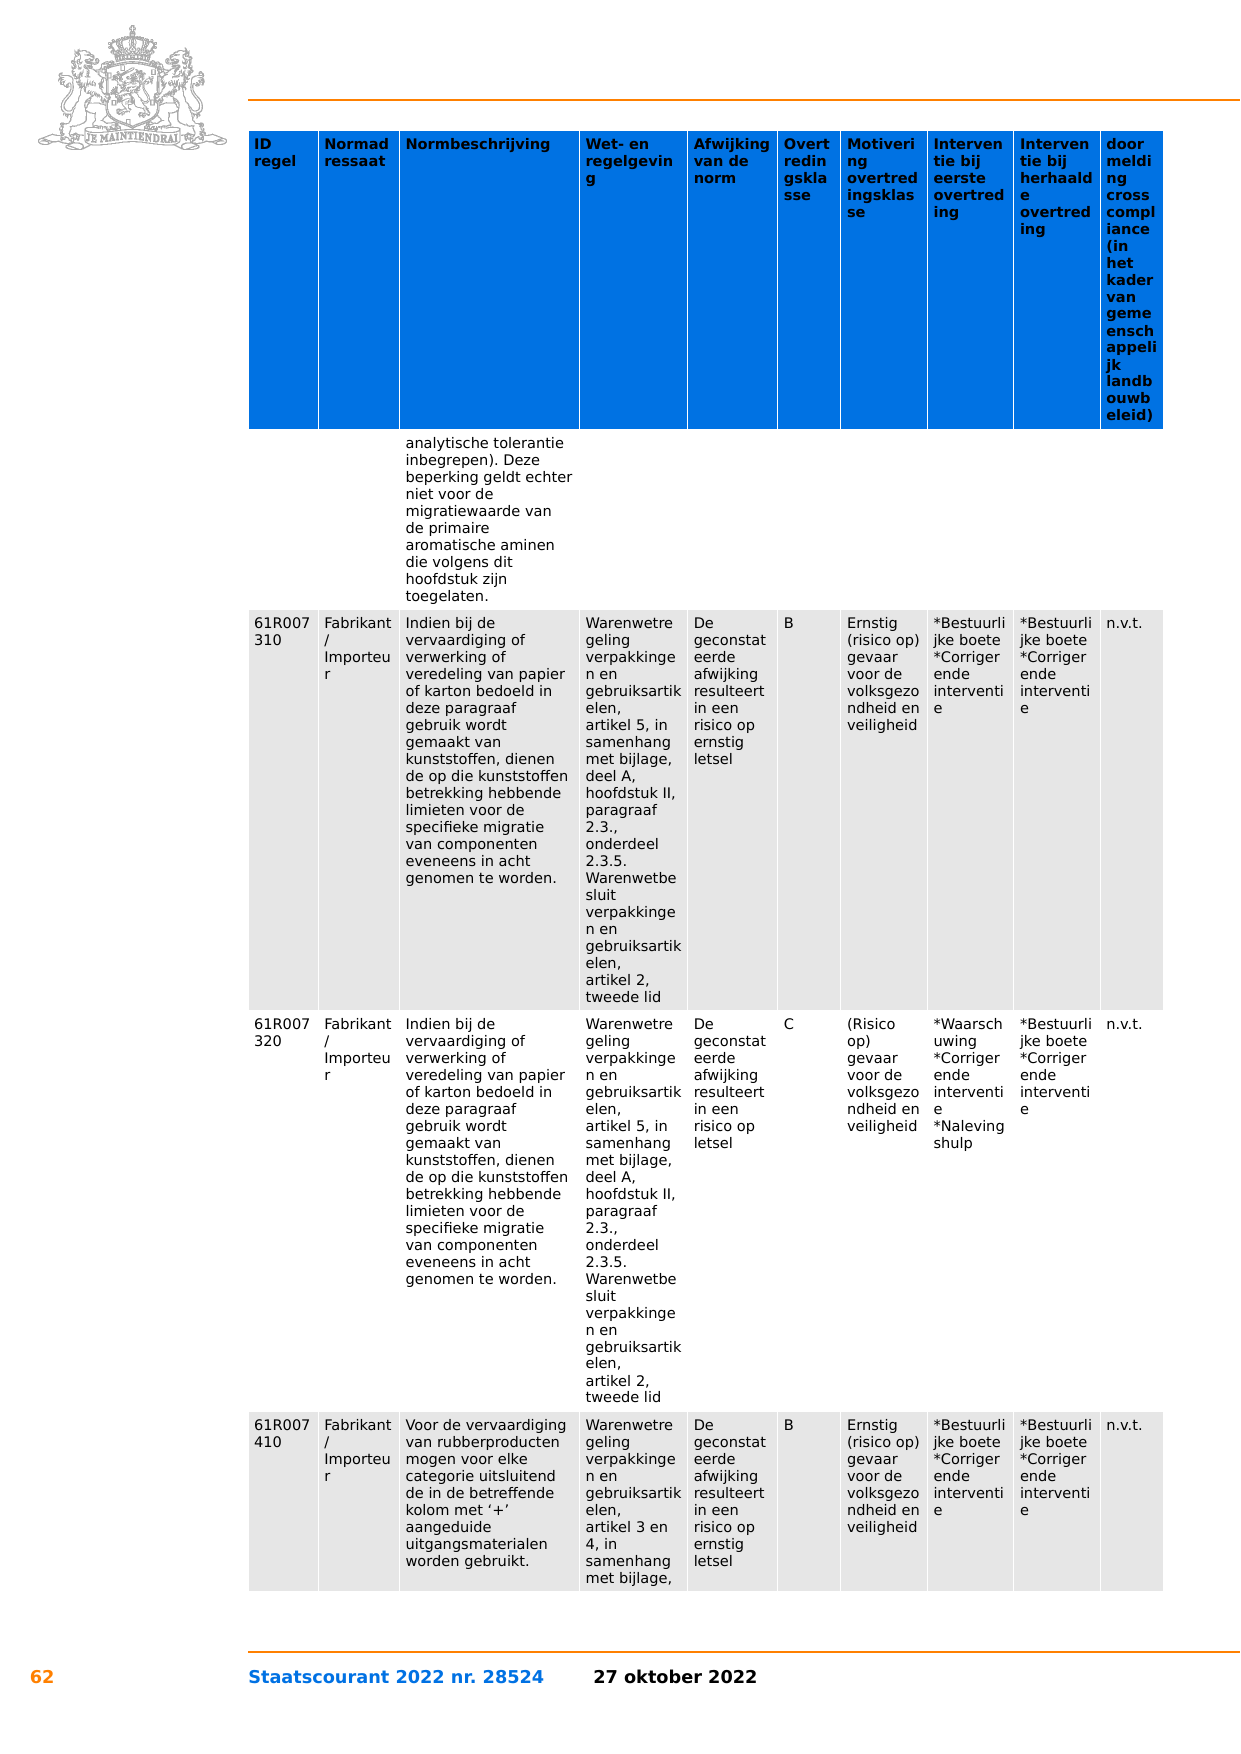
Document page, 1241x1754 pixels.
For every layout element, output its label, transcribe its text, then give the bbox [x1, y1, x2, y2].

table_cell [1014, 430, 1100, 609]
table_header Afwijking van de norm [688, 131, 777, 429]
table_header Overtredingsklasse [778, 131, 840, 429]
table_header Normadressaat [319, 131, 399, 429]
table_cell Indien bij de vervaardiging of verwerking of veredeling van papier of karton bedoeld in deze paragraaf gebruik wordt gemaakt van kunststoffen, dienen de op die kunststoffen betrekking hebbende limieten voor de specifieke migratie van componenten eveneens in acht genomen te worden. [400, 1011, 579, 1411]
table_cell [688, 430, 777, 609]
table_cell Voor de vervaardiging van rubberproducten mogen voor elke categorie uitsluitend de in de betreffende kolom met ‘+’ aangeduide uitgangsmaterialen worden gebruikt. [400, 1412, 579, 1591]
table_cell [319, 430, 399, 609]
table_cell Fabrikant / Importeur [319, 1412, 399, 1591]
table_cell n.v.t. [1101, 610, 1163, 1010]
table_cell analytische tolerantie inbegrepen). Deze beperking geldt echter niet voor de migratiewaarde van de primaire aromatische aminen die volgens dit hoofdstuk zijn toegelaten. [400, 430, 579, 609]
table_cell Ernstig (risico op) gevaar voor de volksgezondheid en veiligheid [841, 610, 927, 1010]
table_header Interventie bij herhaalde overtreding [1014, 131, 1100, 429]
table_cell C [778, 1011, 840, 1411]
table_cell [928, 430, 1013, 609]
table_cell [778, 430, 840, 609]
table_header Wet- en regelgeving [580, 131, 687, 429]
table_cell Ernstig (risico op) gevaar voor de volksgezondheid en veiligheid [841, 1412, 927, 1591]
table_cell De geconstateerde afwijking resulteert in een risico op ernstig letsel [688, 1412, 777, 1591]
table_cell *Bestuurlijke boete *Corrigerende interventie [1014, 610, 1100, 1010]
table_cell Warenwetregeling verpakkingen en gebruiksartikelen, artikel 5, in samenhang met bijlage, deel A, hoofdstuk II, paragraaf 2.3., onderdeel 2.3.5. Warenwetbesluit verpakkingen en gebruiksartikelen, artikel 2, tweede lid [580, 610, 687, 1010]
table_cell *Bestuurlijke boete *Corrigerende interventie [1014, 1412, 1100, 1591]
table_header Motivering overtredingsklasse [841, 131, 927, 429]
table_cell B [778, 1412, 840, 1591]
table_cell *Waarschuwing *Corrigerende interventie *Nalevingshulp [928, 1011, 1013, 1411]
table_cell (Risico op) gevaar voor de volksgezondheid en veiligheid [841, 1011, 927, 1411]
table_header Normbeschrijving [400, 131, 579, 429]
table_cell Indien bij de vervaardiging of verwerking of veredeling van papier of karton bedoeld in deze paragraaf gebruik wordt gemaakt van kunststoffen, dienen de op die kunststoffen betrekking hebbende limieten voor de specifieke migratie van componenten eveneens in acht genomen te worden. [400, 610, 579, 1010]
table_cell Fabrikant / Importeur [319, 1011, 399, 1411]
table_cell Fabrikant / Importeur [319, 610, 399, 1010]
table_cell *Bestuurlijke boete *Corrigerende interventie [1014, 1011, 1100, 1411]
table_header doormelding cross compliance (in het kader van gemeenschappelijk landbouwbeleid) [1101, 131, 1163, 429]
picture [38, 25, 227, 150]
table_cell n.v.t. [1101, 1412, 1163, 1591]
table_header Interventie bij eerste overtreding [928, 131, 1013, 429]
table_cell [249, 430, 318, 609]
table_cell n.v.t. [1101, 1011, 1163, 1411]
table_cell B [778, 610, 840, 1010]
table_cell 61R007320 [249, 1011, 318, 1411]
table_cell *Bestuurlijke boete *Corrigerende interventie [928, 1412, 1013, 1591]
table_cell Warenwetregeling verpakkingen en gebruiksartikelen, artikel 5, in samenhang met bijlage, deel A, hoofdstuk II, paragraaf 2.3., onderdeel 2.3.5. Warenwetbesluit verpakkingen en gebruiksartikelen, artikel 2, tweede lid [580, 1011, 687, 1411]
table_cell Warenwetregeling verpakkingen en gebruiksartikelen, artikel 3 en 4, in samenhang met bijlage, [580, 1412, 687, 1591]
table_cell *Bestuurlijke boete *Corrigerende interventie [928, 610, 1013, 1010]
table_cell 61R007310 [249, 610, 318, 1010]
table_cell De geconstateerde afwijking resulteert in een risico op letsel [688, 1011, 777, 1411]
table_cell 61R007410 [249, 1412, 318, 1591]
table_cell [580, 430, 687, 609]
table_cell [1101, 430, 1163, 609]
table_cell De geconstateerde afwijking resulteert in een risico op ernstig letsel [688, 610, 777, 1010]
table_header ID regel [249, 131, 318, 429]
table_cell [841, 430, 927, 609]
